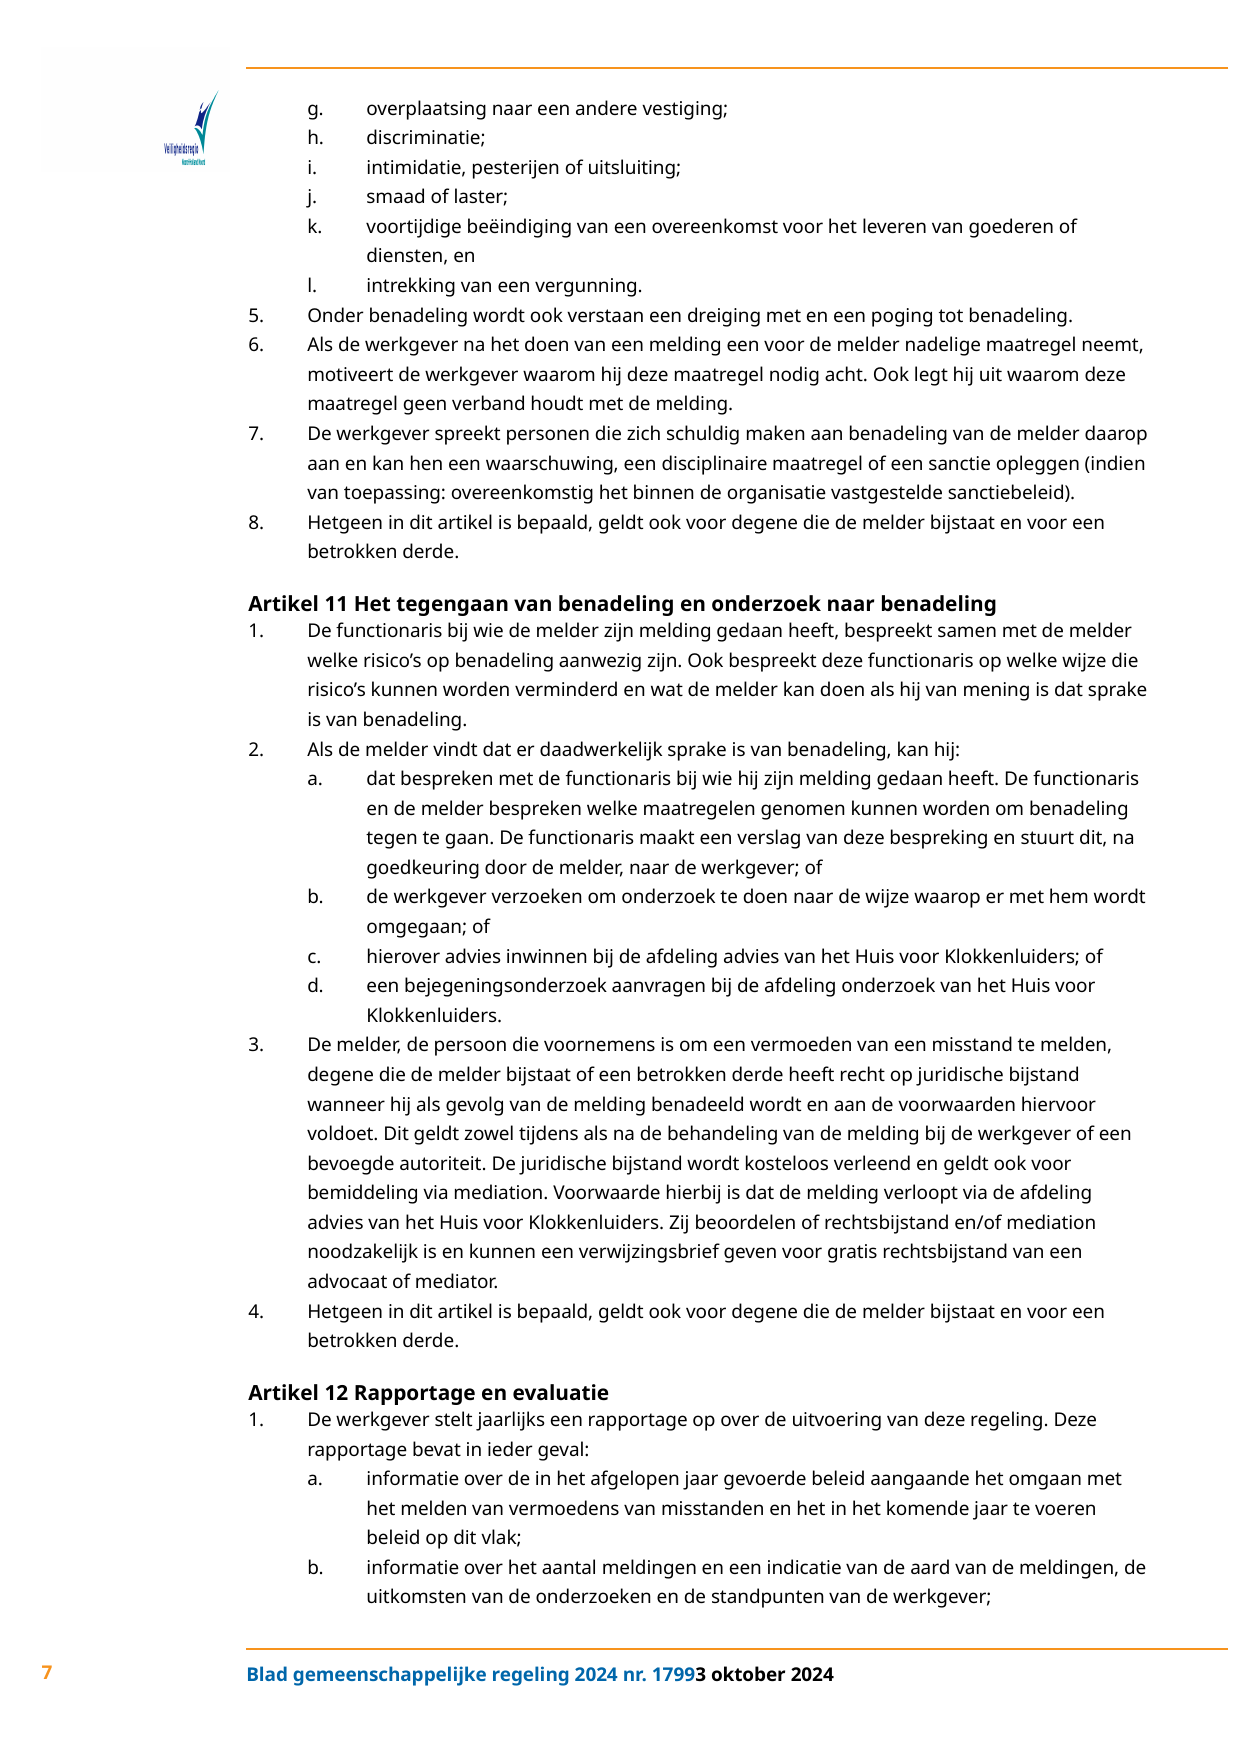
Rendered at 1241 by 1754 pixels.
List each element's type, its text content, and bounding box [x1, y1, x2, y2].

list discriminatie; [307, 124, 1152, 150]
text Artikel 12 Rapportage en evaluatie [248, 1378, 1152, 1406]
text Artikel 11 Het tegengaan van benadeling en onderzoek naar benadeling [248, 589, 1152, 617]
list informatie over het aantal meldingen en een indicatie van de aard van de meldingen, de uitkomsten van de onderzoeken en de standpunten van de werkgever; [307, 1554, 1152, 1609]
list overplaatsing naar een andere vestiging; [307, 95, 1152, 121]
list De werkgever spreekt personen die zich schuldig maken aan benadeling van de melder daarop aan en kan hen een waarschuwing, een disciplinaire maatregel of een sanctie opleggen (indien van toepassing: overeenkomstig het binnen de organisatie vastgestelde sanctiebeleid). [248, 420, 1152, 505]
list voortijdige beëindiging van een overeenkomst voor het leveren van goederen of diensten, en [307, 213, 1152, 268]
list De werkgever stelt jaarlijks een rapportage op over de uitvoering van deze regeling. Deze rapportage bevat in ieder geval: [248, 1406, 1152, 1462]
list intimidatie, pesterijen of uitsluiting; [307, 154, 1152, 180]
list smaad of laster; [307, 183, 1152, 209]
list intrekking van een vergunning. [307, 272, 1152, 298]
list de werkgever verzoeken om onderzoek te doen naar de wijze waarop er met hem wordt omgegaan; of [307, 884, 1152, 939]
list hierover advies inwinnen bij de afdeling advies van het Huis voor Klokkenluiders; of [307, 943, 1152, 968]
list dat bespreken met de functionaris bij wie hij zijn melding gedaan heeft. De functionaris en de melder bespreken welke maatregelen genomen kunnen worden om benadeling tegen te gaan. De functionaris maakt een verslag van deze bespreking en stuurt dit, na goedkeuring door de melder, naar de werkgever; of [307, 765, 1152, 880]
list De functionaris bij wie de melder zijn melding gedaan heeft, bespreekt samen met de melder welke risico’s op benadeling aanwezig zijn. Ook bespreekt deze functionaris op welke wijze die risico’s kunnen worden verminderd en wat de melder kan doen als hij van mening is dat sprake is van benadeling. [248, 617, 1152, 732]
list informatie over de in het afgelopen jaar gevoerde beleid aangaande het omgaan met het melden van vermoedens van misstanden en het in het komende jaar te voeren beleid op dit vlak; [307, 1465, 1152, 1550]
list een bejegeningsonderzoek aanvragen bij de afdeling onderzoek van het Huis voor Klokkenluiders. [307, 972, 1152, 1028]
picture [41, 47, 231, 172]
list Onder benadeling wordt ook verstaan een dreiging met en een poging tot benadeling. [248, 302, 1152, 328]
list Hetgeen in dit artikel is bepaald, geldt ook voor degene die de melder bijstaat en voor een betrokken derde. [248, 509, 1152, 564]
list Als de melder vindt dat er daadwerkelijk sprake is van benadeling, kan hij: [248, 736, 1152, 761]
list De melder, de persoon die voornemens is om een vermoeden van een misstand te melden, degene die de melder bijstaat of een betrokken derde heeft recht op juridische bijstand wanneer hij als gevolg van de melding benadeeld wordt en aan de voorwaarden hiervoor voldoet. Dit geldt zowel tijdens als na de behandeling van de melding bij de werkgever of een bevoegde autoriteit. De juridische bijstand wordt kosteloos verleend en geldt ook voor bemiddeling via mediation. Voorwaarde hierbij is dat de melding verloopt via de afdeling advies van het Huis voor Klokkenluiders. Zij beoordelen of rechtsbijstand en/of mediation noodzakelijk is en kunnen een verwijzingsbrief geven voor gratis rechtsbijstand van een advocaat of mediator. [248, 1032, 1152, 1294]
list Als de werkgever na het doen van een melding een voor de melder nadelige maatregel neemt, motiveert de werkgever waarom hij deze maatregel nodig acht. Ook legt hij uit waarom deze maatregel geen verband houdt met de melding. [248, 331, 1152, 416]
list Hetgeen in dit artikel is bepaald, geldt ook voor degene die de melder bijstaat en voor een betrokken derde. [248, 1298, 1152, 1353]
